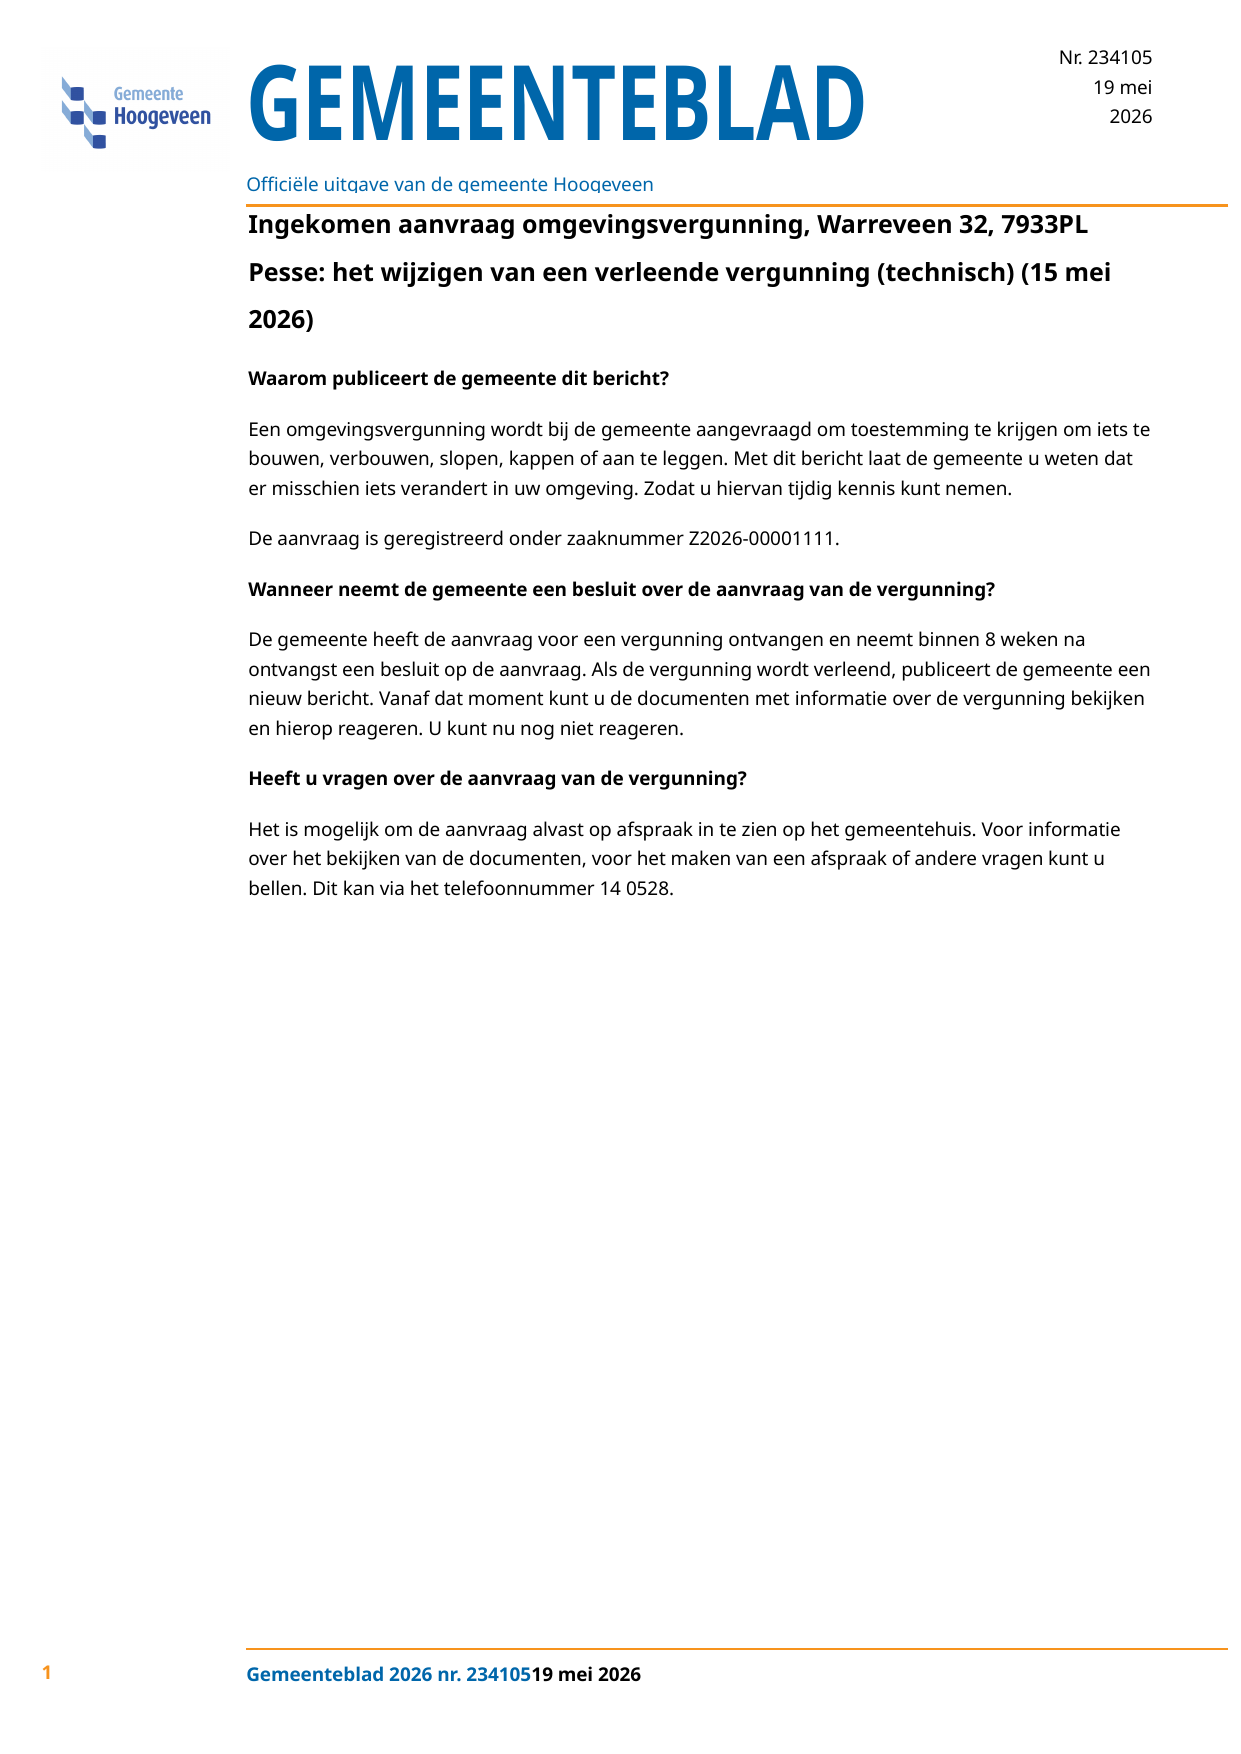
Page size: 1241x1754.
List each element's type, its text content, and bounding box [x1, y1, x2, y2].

text De aanvraag is geregistreerd onder zaaknummer Z2026-00001111. [248, 526, 1152, 551]
text Het is mogelijk om de aanvraag alvast op afspraak in te zien op het gemeentehuis. Voor informatie over het bekijken van de documenten, voor het maken van een afspraak of andere vragen kunt u bellen. Dit kan via het telefoonnummer 14 0528. [248, 816, 1152, 901]
picture [41, 47, 231, 172]
text Ingekomen aanvraag omgevingsvergunning, Warreveen 32, 7933PL Pesse: het wijzigen van een verleende vergunning (technisch) (15 mei 2026) [248, 207, 1152, 336]
text De gemeente heeft de aanvraag voor een vergunning ontvangen en neemt binnen 8 weken na ontvangst een besluit op de aanvraag. Als de vergunning wordt verleend, publiceert de gemeente een nieuw bericht. Vanaf dat moment kunt u de documenten met informatie over de vergunning bekijken en hierop reageren. U kunt nu nog niet reageren. [248, 626, 1152, 741]
text Heeft u vragen over de aanvraag van de vergunning? [248, 766, 1152, 791]
text Een omgevingsvergunning wordt bij de gemeente aangevraagd om toestemming te krijgen om iets te bouwen, verbouwen, slopen, kappen of aan te leggen. Met dit bericht laat de gemeente u weten dat er misschien iets verandert in uw omgeving. Zodat u hiervan tijdig kennis kunt nemen. [248, 416, 1152, 501]
text Waarom publiceert de gemeente dit bericht? [248, 366, 1152, 391]
text Wanneer neemt de gemeente een besluit over de aanvraag van de vergunning? [248, 576, 1152, 602]
